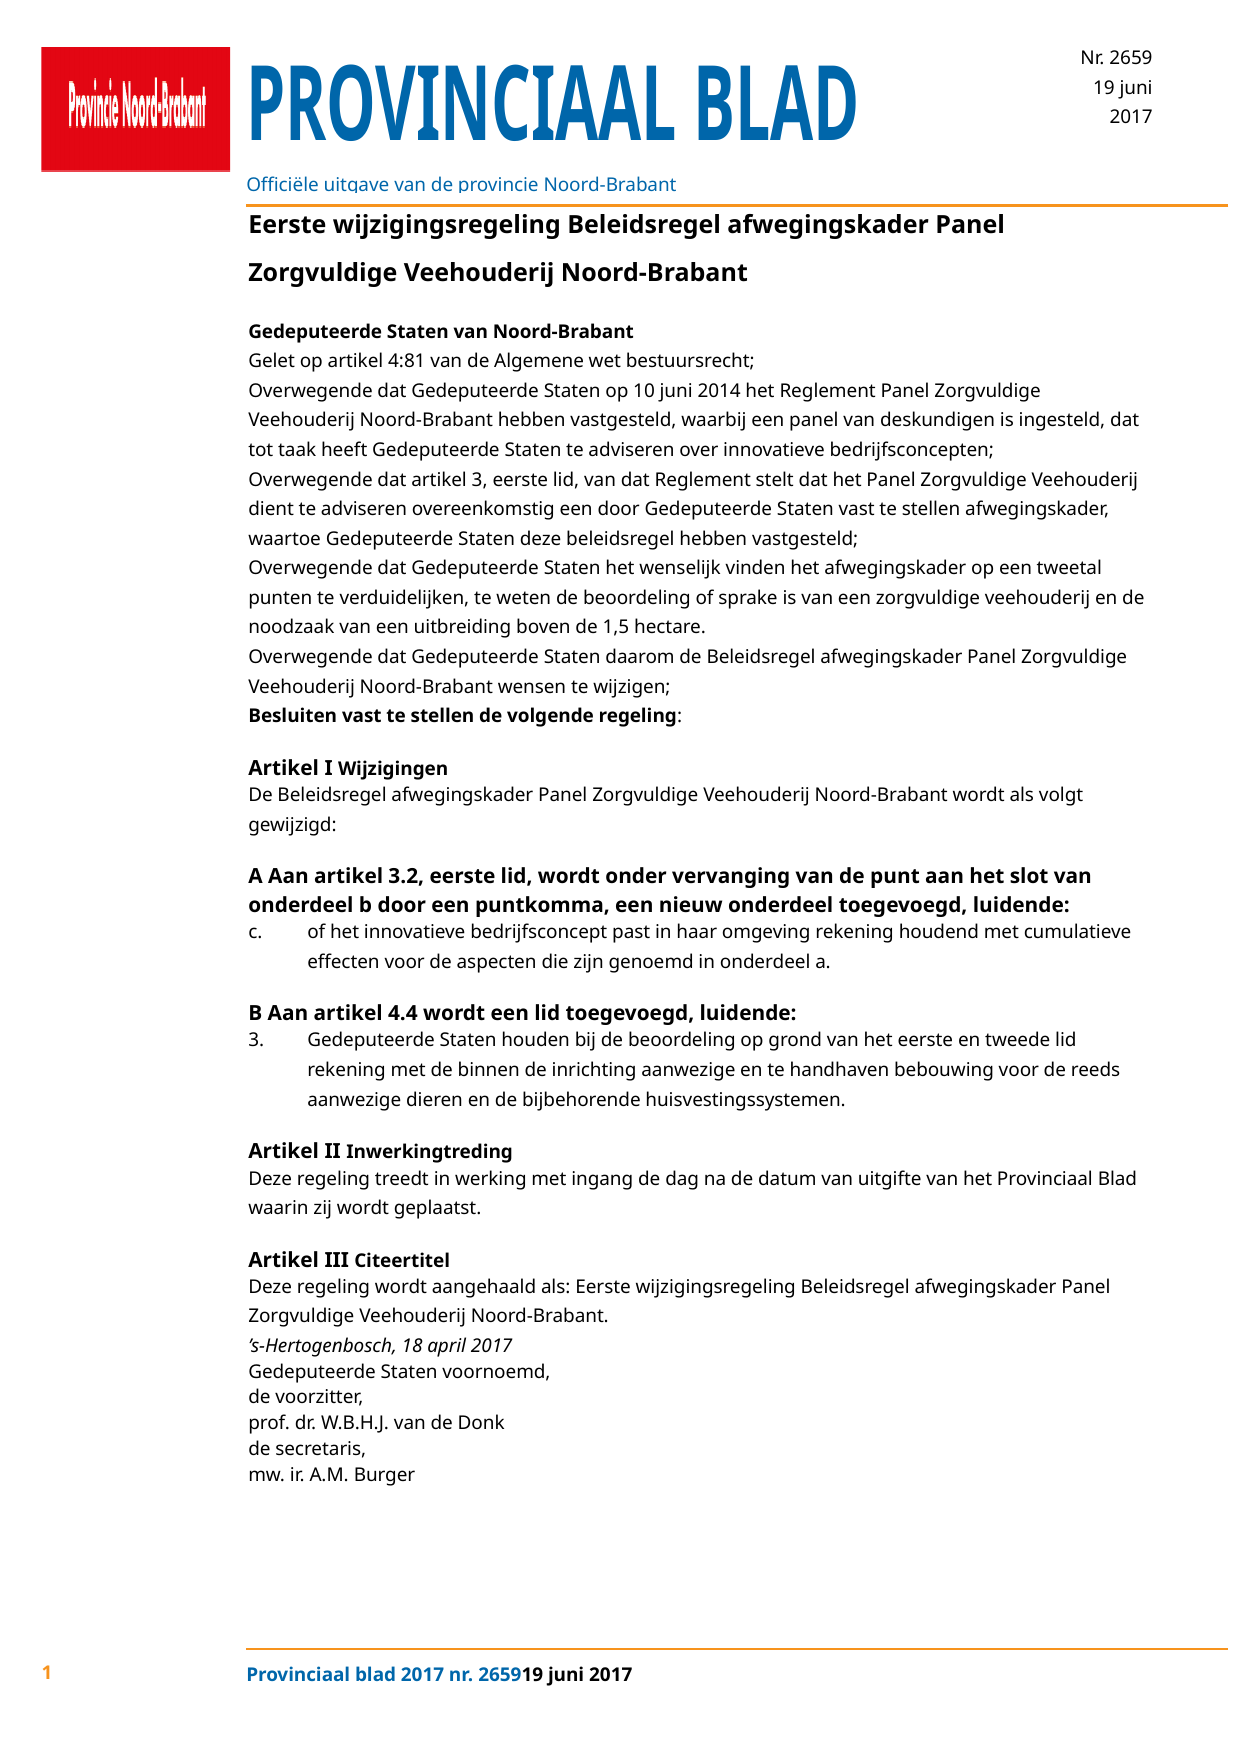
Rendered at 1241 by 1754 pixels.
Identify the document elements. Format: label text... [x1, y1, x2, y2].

text prof. dr. W.B.H.J. van de Donk [248, 1409, 1152, 1435]
text de voorzitter, [248, 1384, 1152, 1409]
text B Aan artikel 4.4 wordt een lid toegevoegd, luidende: [248, 998, 1152, 1027]
text Overwegende dat Gedeputeerde Staten het wenselijk vinden het afwegingskader op een tweetal punten te verduidelijken, te weten de beoordeling of sprake is van een zorgvuldige veehouderij en de noodzaak van een uitbreiding boven de 1,5 hectare. [248, 554, 1152, 639]
text Gelet op artikel 4:81 van de Algemene wet bestuursrecht; [248, 347, 1152, 373]
picture [41, 47, 231, 172]
text Overwegende dat artikel 3, eerste lid, van dat Reglement stelt dat het Panel Zorgvuldige Veehouderij dient te adviseren overeenkomstig een door Gedeputeerde Staten vast te stellen afwegingskader, waartoe Gedeputeerde Staten deze beleidsregel hebben vastgesteld; [248, 466, 1152, 551]
text De Beleidsregel afwegingskader Panel Zorgvuldige Veehouderij Noord-Brabant wordt als volgt gewijzigd: [248, 781, 1152, 837]
text Artikel I Wijzigingen [248, 753, 1152, 781]
text Besluiten vast te stellen de volgende regeling: [248, 702, 1152, 728]
text Overwegende dat Gedeputeerde Staten daarom de Beleidsregel afwegingskader Panel Zorgvuldige Veehouderij Noord-Brabant wensen te wijzigen; [248, 643, 1152, 699]
text mw. ir. A.M. Burger [248, 1461, 1152, 1487]
text Gedeputeerde Staten voornoemd, [248, 1358, 1152, 1384]
text de secretaris, [248, 1435, 1152, 1461]
text Deze regeling treedt in werking met ingang de dag na de datum van uitgifte van het Provinciaal Blad waarin zij wordt geplaatst. [248, 1165, 1152, 1220]
list Gedeputeerde Staten houden bij de beoordeling op grond van het eerste en tweede lid rekening met de binnen de inrichting aanwezige en te handhaven bebouwing voor de reeds aanwezige dieren en de bijbehorende huisvestingssystemen. [248, 1027, 1152, 1112]
text Artikel II Inwerkingtreding [248, 1136, 1152, 1165]
text Eerste wijzigingsregeling Beleidsregel afwegingskader Panel Zorgvuldige Veehouderij Noord-Brabant [248, 207, 1152, 288]
text Deze regeling wordt aangehaald als: Eerste wijzigingsregeling Beleidsregel afwegingskader Panel Zorgvuldige Veehouderij Noord-Brabant. [248, 1273, 1152, 1328]
text Gedeputeerde Staten van Noord-Brabant [248, 318, 1152, 344]
text ’s-Hertogenbosch, 18 april 2017 [248, 1332, 1152, 1358]
list of het innovatieve bedrijfsconcept past in haar omgeving rekening houdend met cumulatieve effecten voor de aspecten die zijn genoemd in onderdeel a. [248, 918, 1152, 973]
text Artikel III Citeertitel [248, 1245, 1152, 1273]
text Overwegende dat Gedeputeerde Staten op 10 juni 2014 het Reglement Panel Zorgvuldige Veehouderij Noord-Brabant hebben vastgesteld, waarbij een panel van deskundigen is ingesteld, dat tot taak heeft Gedeputeerde Staten te adviseren over innovatieve bedrijfsconcepten; [248, 377, 1152, 462]
text A Aan artikel 3.2, eerste lid, wordt onder vervanging van de punt aan het slot van onderdeel b door een puntkomma, een nieuw onderdeel toegevoegd, luidende: [248, 861, 1152, 918]
